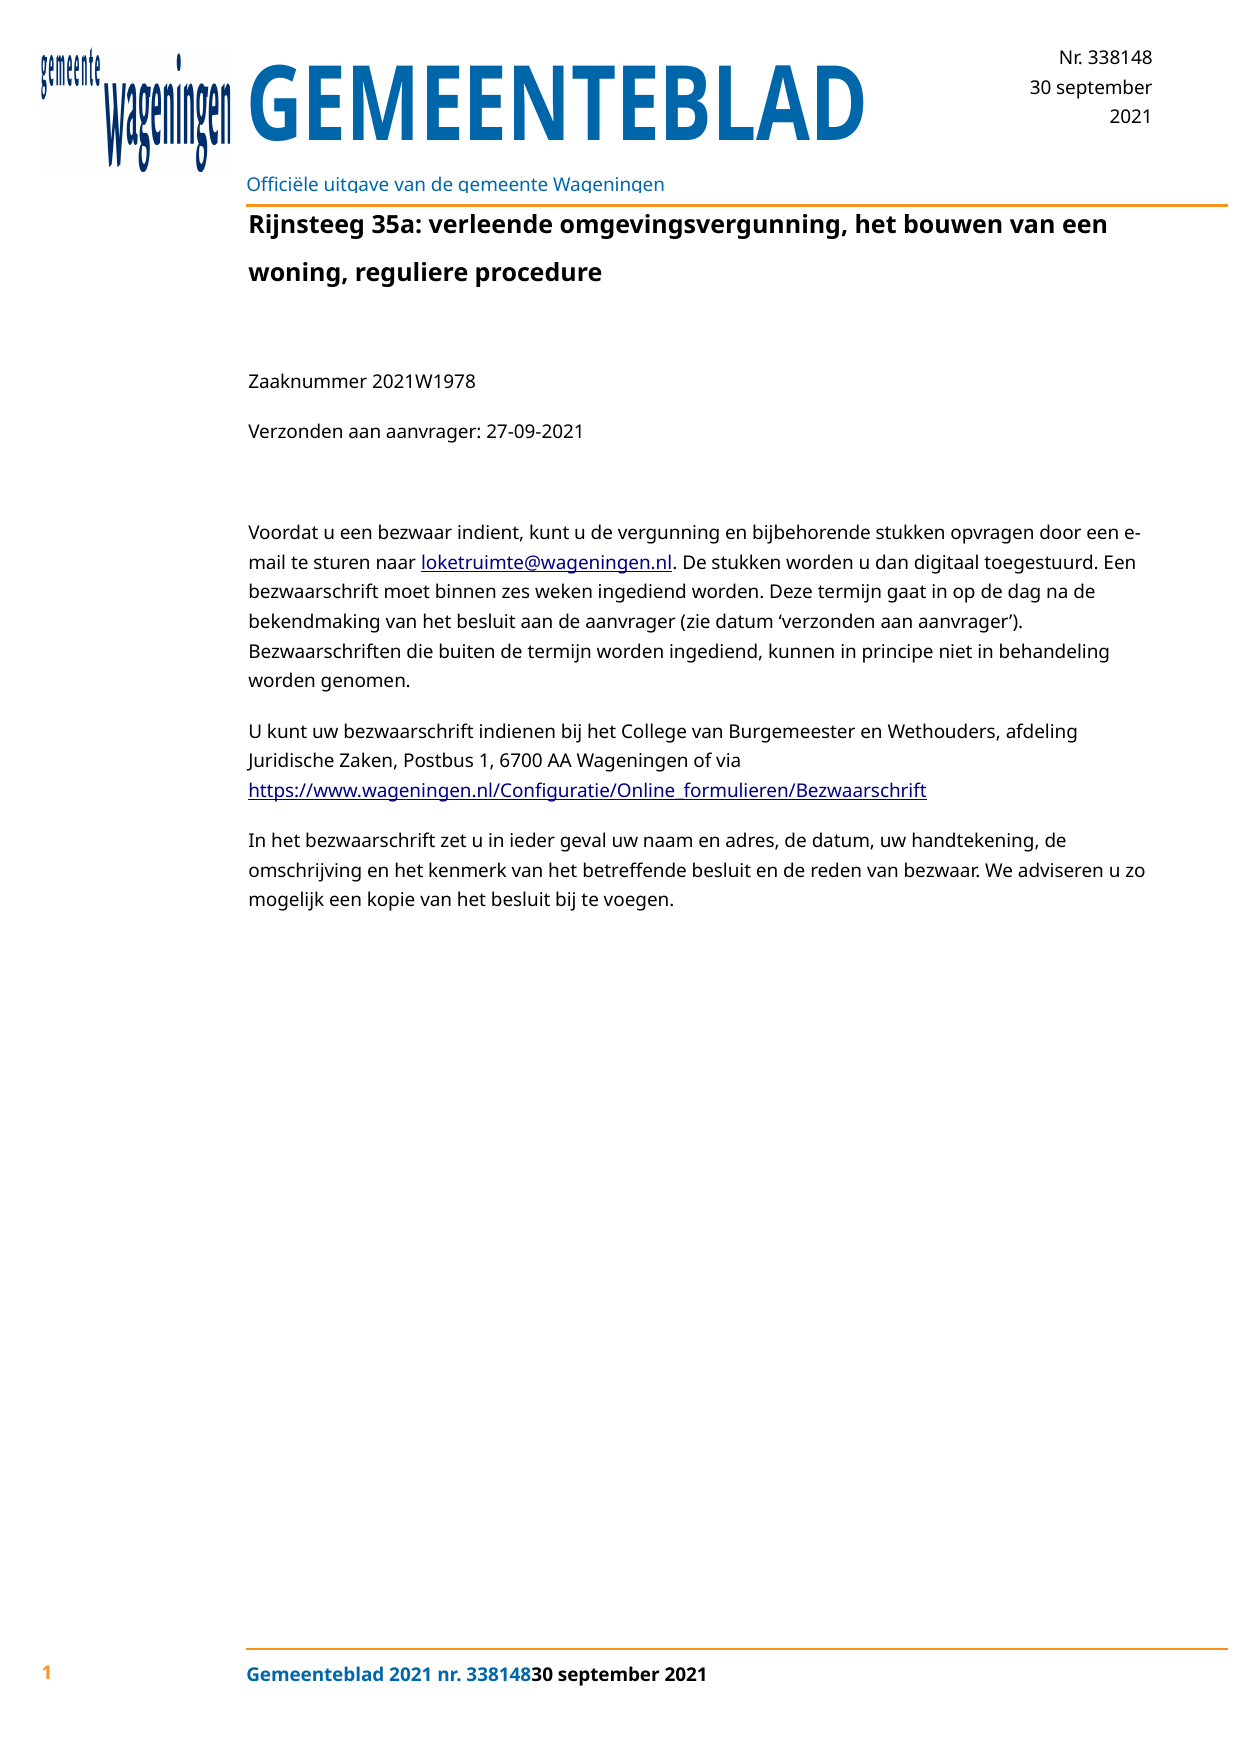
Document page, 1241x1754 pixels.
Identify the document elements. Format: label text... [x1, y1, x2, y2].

text Voordat u een bezwaar indient, kunt u de vergunning en bijbehorende stukken opvragen door een e-mail te sturen naar loketruimte@wageningen.nl. De stukken worden u dan digitaal toegestuurd. Een bezwaarschrift moet binnen zes weken ingediend worden. Deze termijn gaat in op de dag na de bekendmaking van het besluit aan de aanvrager (zie datum ‘verzonden aan aanvrager’). Bezwaarschriften die buiten de termijn worden ingediend, kunnen in principe niet in behandeling worden genomen. [248, 519, 1152, 693]
text Rijnsteeg 35a: verleende omgevingsvergunning, het bouwen van een woning, reguliere procedure [248, 207, 1152, 288]
text In het bezwaarschrift zet u in ieder geval uw naam en adres, de datum, uw handtekening, de omschrijving en het kenmerk van het betreffende besluit en de reden van bezwaar. We adviseren u zo mogelijk een kopie van het besluit bij te voegen. [248, 827, 1152, 912]
picture [41, 47, 231, 172]
text U kunt uw bezwaarschrift indienen bij het College van Burgemeester en Wethouders, afdeling Juridische Zaken, Postbus 1, 6700 AA Wageningen of via https://www.wageningen.nl/Configuratie/Online_formulieren/Bezwaarschrift [248, 718, 1152, 803]
text Zaaknummer 2021W1978 [248, 368, 1152, 394]
text Verzonden aan aanvrager: 27-09-2021 [248, 419, 1152, 444]
